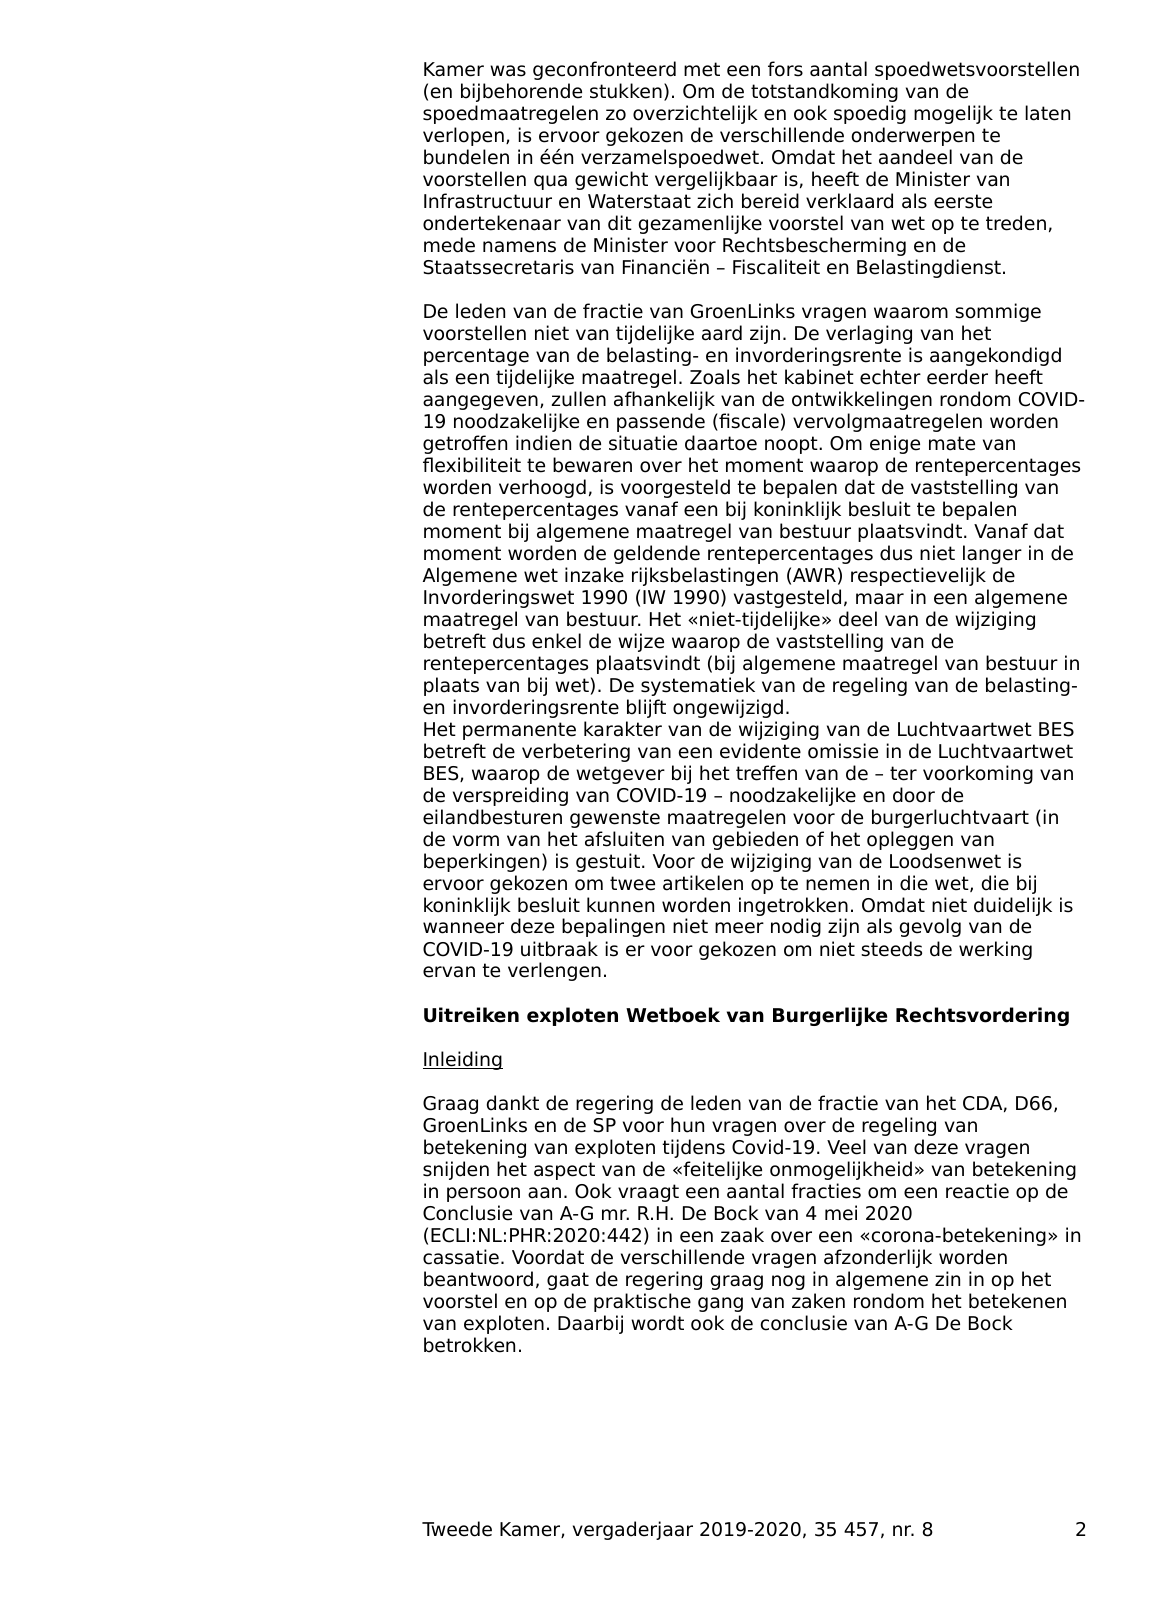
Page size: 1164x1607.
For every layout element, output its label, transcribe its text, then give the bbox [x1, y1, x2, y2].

text De leden van de fractie van GroenLinks vragen waarom sommige voorstellen niet van tijdelijke aard zijn. De verlaging van het percentage van de belasting- en invorderingsrente is aangekondigd als een tijdelijke maatregel. Zoals het kabinet echter eerder heeft aangegeven, zullen afhankelijk van de ontwikkelingen rondom COVID-19 noodzakelijke en passende (fiscale) vervolgmaatregelen worden getroffen indien de situatie daartoe noopt. Om enige mate van flexibiliteit te bewaren over het moment waarop de rentepercentages worden verhoogd, is voorgesteld te bepalen dat de vaststelling van de rentepercentages vanaf een bij koninklijk besluit te bepalen moment bij algemene maatregel van bestuur plaatsvindt. Vanaf dat moment worden de geldende rentepercentages dus niet langer in de Algemene wet inzake rijksbelastingen (AWR) respectievelijk de Invorderingswet 1990 (IW 1990) vastgesteld, maar in een algemene maatregel van bestuur. Het «niet-tijdelijke» deel van de wijziging betreft dus enkel de wijze waarop de vaststelling van de rentepercentages plaatsvindt (bij algemene maatregel van bestuur in plaats van bij wet). De systematiek van de regeling van de belasting- en invorderingsrente blijft ongewijzigd. [422, 301, 1087, 719]
subtitle Uitreiken exploten Wetboek van Burgerlijke Rechtsvordering [422, 1004, 1087, 1027]
text Graag dankt de regering de leden van de fractie van het CDA, D66, GroenLinks en de SP voor hun vragen over de regeling van betekening van exploten tijdens Covid-19. Veel van deze vragen snijden het aspect van de «feitelijke onmogelijkheid» van betekening in persoon aan. Ook vraagt een aantal fracties om een reactie op de Conclusie van A-G mr. R.H. De Bock van 4 mei 2020 (ECLI:NL:PHR:2020:442) in een zaak over een «corona-betekening» in cassatie. Voordat de verschillende vragen afzonderlijk worden beantwoord, gaat de regering graag nog in algemene zin in op het voorstel en op de praktische gang van zaken rondom het betekenen van exploten. Daarbij wordt ook de conclusie van A-G De Bock betrokken. [422, 1093, 1087, 1357]
subtitle Inleiding [422, 1049, 1087, 1071]
text Het permanente karakter van de wijziging van de Luchtvaartwet BES betreft de verbetering van een evidente omissie in de Luchtvaartwet BES, waarop de wetgever bij het treffen van de – ter voorkoming van de verspreiding van COVID-19 – noodzakelijke en door de eilandbesturen gewenste maatregelen voor de burgerluchtvaart (in de vorm van het afsluiten van gebieden of het opleggen van beperkingen) is gestuit. Voor de wijziging van de Loodsenwet is ervoor gekozen om twee artikelen op te nemen in die wet, die bij koninklijk besluit kunnen worden ingetrokken. Omdat niet duidelijk is wanneer deze bepalingen niet meer nodig zijn als gevolg van de COVID-19 uitbraak is er voor gekozen om niet steeds de werking ervan te verlengen. [422, 719, 1087, 982]
text Kamer was geconfronteerd met een fors aantal spoedwetsvoorstellen (en bijbehorende stukken). Om de totstandkoming van de spoedmaatregelen zo overzichtelijk en ook spoedig mogelijk te laten verlopen, is ervoor gekozen de verschillende onderwerpen te bundelen in één verzamelspoedwet. Omdat het aandeel van de voorstellen qua gewicht vergelijkbaar is, heeft de Minister van Infrastructuur en Waterstaat zich bereid verklaard als eerste ondertekenaar van dit gezamenlijke voorstel van wet op te treden, mede namens de Minister voor Rechtsbescherming en de Staatssecretaris van Financiën – Fiscaliteit en Belastingdienst. [422, 59, 1087, 279]
